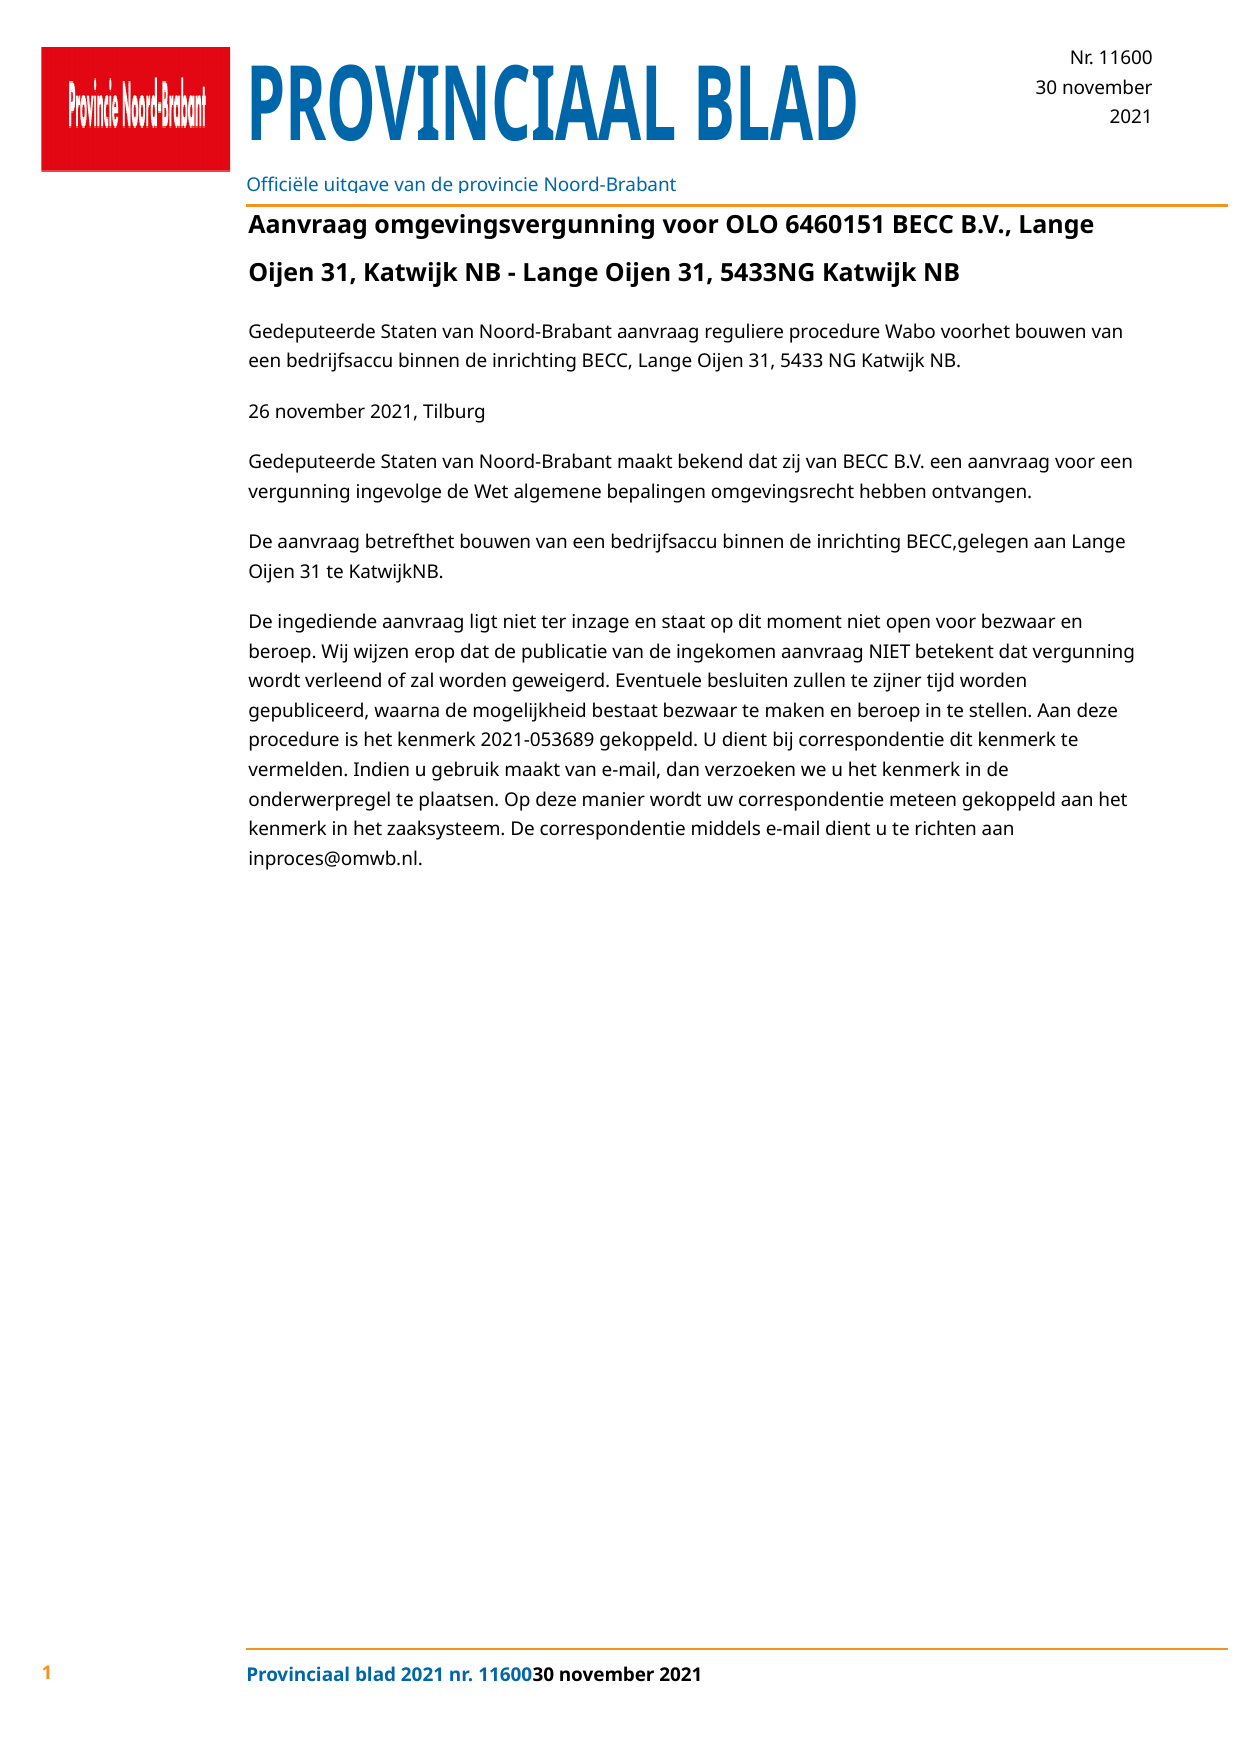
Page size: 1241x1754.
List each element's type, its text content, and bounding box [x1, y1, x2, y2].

text Gedeputeerde Staten van Noord-Brabant aanvraag reguliere procedure Wabo voorhet bouwen van een bedrijfsaccu binnen de inrichting BECC, Lange Oijen 31, 5433 NG Katwijk NB. [248, 318, 1152, 373]
text De ingediende aanvraag ligt niet ter inzage en staat op dit moment niet open voor bezwaar en beroep. Wij wijzen erop dat de publicatie van de ingekomen aanvraag NIET betekent dat vergunning wordt verleend of zal worden geweigerd. Eventuele besluiten zullen te zijner tijd worden gepubliceerd, waarna de mogelijkheid bestaat bezwaar te maken en beroep in te stellen. Aan deze procedure is het kenmerk 2021-053689 gekoppeld. U dient bij correspondentie dit kenmerk te vermelden. Indien u gebruik maakt van e-mail, dan verzoeken we u het kenmerk in de onderwerpregel te plaatsen. Op deze manier wordt uw correspondentie meteen gekoppeld aan het kenmerk in het zaaksysteem. De correspondentie middels e-mail dient u te richten aan inproces@omwb.nl. [248, 608, 1152, 871]
text 26 november 2021, Tilburg [248, 398, 1152, 424]
text Gedeputeerde Staten van Noord-Brabant maakt bekend dat zij van BECC B.V. een aanvraag voor een vergunning ingevolge de Wet algemene bepalingen omgevingsrecht hebben ontvangen. [248, 448, 1152, 504]
picture [41, 47, 231, 172]
text Aanvraag omgevingsvergunning voor OLO 6460151 BECC B.V., Lange Oijen 31, Katwijk NB - Lange Oijen 31, 5433NG Katwijk NB [248, 207, 1152, 288]
text De aanvraag betrefthet bouwen van een bedrijfsaccu binnen de inrichting BECC,gelegen aan Lange Oijen 31 te KatwijkNB. [248, 528, 1152, 584]
